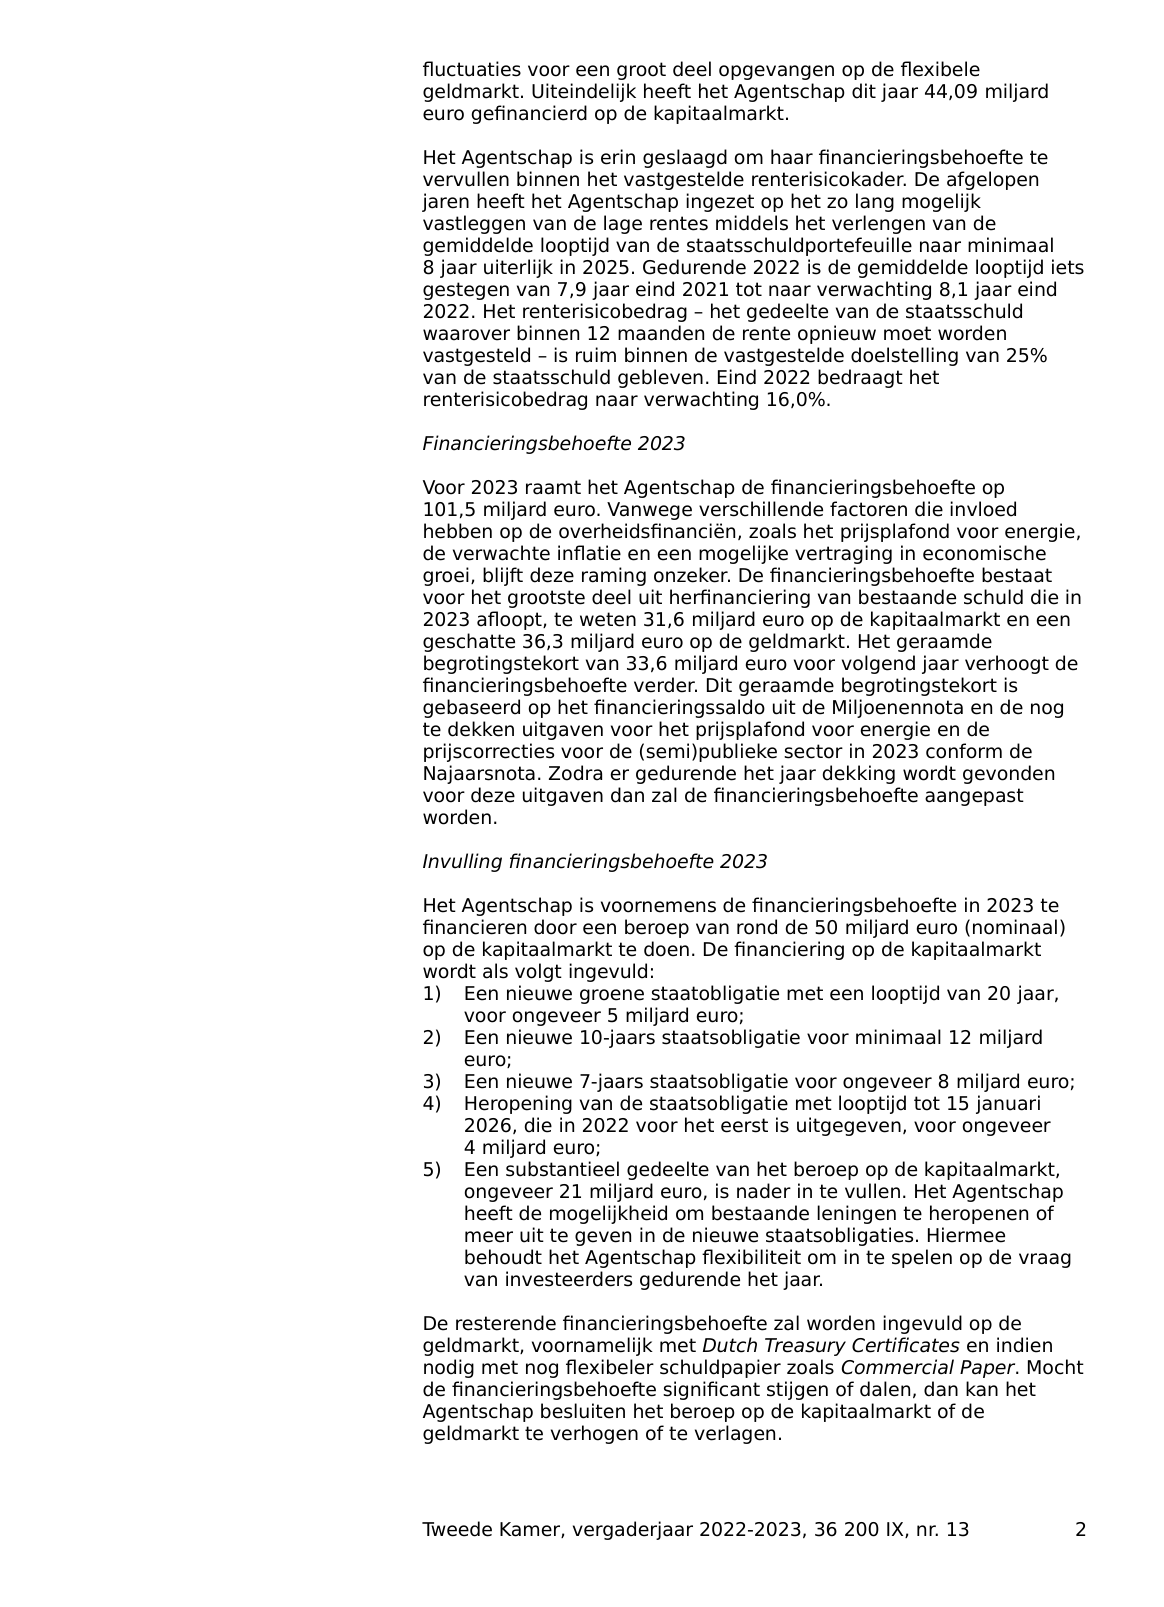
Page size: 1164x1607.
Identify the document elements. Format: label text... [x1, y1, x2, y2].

subtitle Financieringsbehoefte 2023 [422, 433, 1087, 455]
text 1) Een nieuwe groene staatobligatie met een looptijd van 20 jaar, voor ongeveer 5 miljard euro; [422, 983, 1087, 1027]
text Het Agentschap is erin geslaagd om haar financieringsbehoefte te vervullen binnen het vastgestelde renterisicokader. De afgelopen jaren heeft het Agentschap ingezet op het zo lang mogelijk vastleggen van de lage rentes middels het verlengen van de gemiddelde looptijd van de staatsschuldportefeuille naar minimaal 8 jaar uiterlijk in 2025. Gedurende 2022 is de gemiddelde looptijd iets gestegen van 7,9 jaar eind 2021 tot naar verwachting 8,1 jaar eind 2022. Het renterisicobedrag – het gedeelte van de staatsschuld waarover binnen 12 maanden de rente opnieuw moet worden vastgesteld – is ruim binnen de vastgestelde doelstelling van 25% van de staatsschuld gebleven. Eind 2022 bedraagt het renterisicobedrag naar verwachting 16,0%. [422, 147, 1087, 411]
text 2) Een nieuwe 10-jaars staatsobligatie voor minimaal 12 miljard euro; [422, 1027, 1087, 1071]
text 4) Heropening van de staatsobligatie met looptijd tot 15 januari 2026, die in 2022 voor het eerst is uitgegeven, voor ongeveer 4 miljard euro; [422, 1093, 1087, 1159]
text fluctuaties voor een groot deel opgevangen op de flexibele geldmarkt. Uiteindelijk heeft het Agentschap dit jaar 44,09 miljard euro gefinancierd op de kapitaalmarkt. [422, 59, 1087, 125]
text De resterende financieringsbehoefte zal worden ingevuld op de geldmarkt, voornamelijk met Dutch Treasury Certificates en indien nodig met nog flexibeler schuldpapier zoals Commercial Paper. Mocht de financieringsbehoefte significant stijgen of dalen, dan kan het Agentschap besluiten het beroep op de kapitaalmarkt of de geldmarkt te verhogen of te verlagen. [422, 1313, 1087, 1445]
subtitle Invulling financieringsbehoefte 2023 [422, 851, 1087, 873]
text Het Agentschap is voornemens de financieringsbehoefte in 2023 te financieren door een beroep van rond de 50 miljard euro (nominaal) op de kapitaalmarkt te doen. De financiering op de kapitaalmarkt wordt als volgt ingevuld: [422, 895, 1087, 983]
text 5) Een substantieel gedeelte van het beroep op de kapitaalmarkt, ongeveer 21 miljard euro, is nader in te vullen. Het Agentschap heeft de mogelijkheid om bestaande leningen te heropenen of meer uit te geven in de nieuwe staatsobligaties. Hiermee behoudt het Agentschap flexibiliteit om in te spelen op de vraag van investeerders gedurende het jaar. [422, 1159, 1087, 1291]
text 3) Een nieuwe 7-jaars staatsobligatie voor ongeveer 8 miljard euro; [422, 1071, 1087, 1093]
text Voor 2023 raamt het Agentschap de financieringsbehoefte op 101,5 miljard euro. Vanwege verschillende factoren die invloed hebben op de overheidsfinanciën, zoals het prijsplafond voor energie, de verwachte inflatie en een mogelijke vertraging in economische groei, blijft deze raming onzeker. De financieringsbehoefte bestaat voor het grootste deel uit herfinanciering van bestaande schuld die in 2023 afloopt, te weten 31,6 miljard euro op de kapitaalmarkt en een geschatte 36,3 miljard euro op de geldmarkt. Het geraamde begrotingstekort van 33,6 miljard euro voor volgend jaar verhoogt de financieringsbehoefte verder. Dit geraamde begrotingstekort is gebaseerd op het financieringssaldo uit de Miljoenennota en de nog te dekken uitgaven voor het prijsplafond voor energie en de prijscorrecties voor de (semi)publieke sector in 2023 conform de Najaarsnota. Zodra er gedurende het jaar dekking wordt gevonden voor deze uitgaven dan zal de financieringsbehoefte aangepast worden. [422, 477, 1087, 829]
